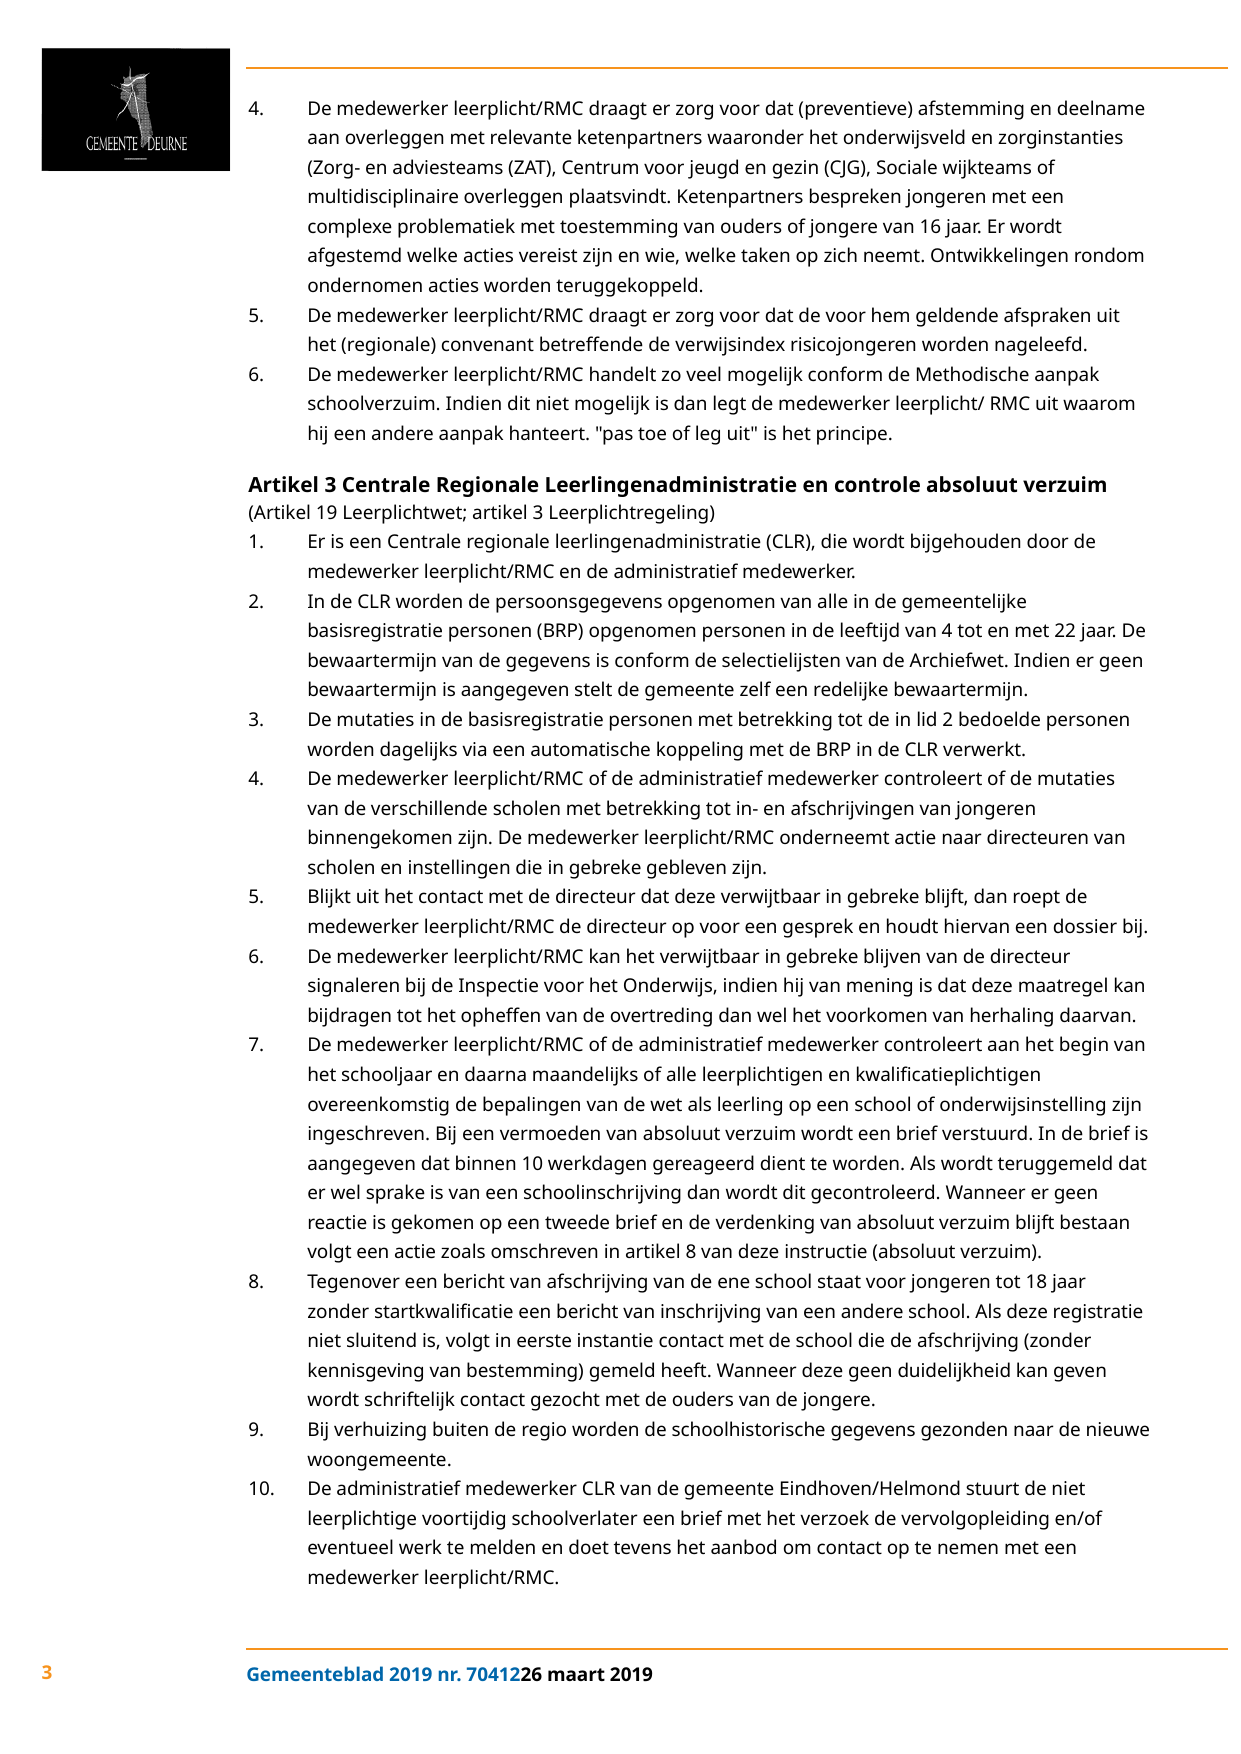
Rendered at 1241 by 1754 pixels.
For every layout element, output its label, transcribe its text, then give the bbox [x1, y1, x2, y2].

list Er is een Centrale regionale leerlingenadministratie (CLR), die wordt bijgehouden door de medewerker leerplicht/RMC en de administratief medewerker. [248, 529, 1152, 584]
list De mutaties in de basisregistratie personen met betrekking tot de in lid 2 bedoelde personen worden dagelijks via een automatische koppeling met de BRP in de CLR verwerkt. [248, 706, 1152, 761]
list De medewerker leerplicht/RMC of de administratief medewerker controleert aan het begin van het schooljaar en daarna maandelijks of alle leerplichtigen en kwalificatieplichtigen overeenkomstig de bepalingen van de wet als leerling op een school of onderwijsinstelling zijn ingeschreven. Bij een vermoeden van absoluut verzuim wordt een brief verstuurd. In de brief is aangegeven dat binnen 10 werkdagen gereageerd dient te worden. Als wordt teruggemeld dat er wel sprake is van een schoolinschrijving dan wordt dit gecontroleerd. Wanneer er geen reactie is gekomen op een tweede brief en de verdenking van absoluut verzuim blijft bestaan volgt een actie zoals omschreven in artikel 8 van deze instructie (absoluut verzuim). [248, 1032, 1152, 1264]
list De administratief medewerker CLR van de gemeente Eindhoven/Helmond stuurt de niet leerplichtige voortijdig schoolverlater een brief met het verzoek de vervolgopleiding en/of eventueel werk te melden en doet tevens het aanbod om contact op te nemen met een medewerker leerplicht/RMC. [248, 1475, 1152, 1590]
list Bij verhuizing buiten de regio worden de schoolhistorische gegevens gezonden naar de nieuwe woongemeente. [248, 1416, 1152, 1471]
text (Artikel 19 Leerplichtwet; artikel 3 Leerplichtregeling) [248, 499, 1152, 525]
list De medewerker leerplicht/RMC kan het verwijtbaar in gebreke blijven van de directeur signaleren bij de Inspectie voor het Onderwijs, indien hij van mening is dat deze maatregel kan bijdragen tot het opheffen van de overtreding dan wel het voorkomen van herhaling daarvan. [248, 943, 1152, 1028]
text Artikel 3 Centrale Regionale Leerlingenadministratie en controle absoluut verzuim [248, 471, 1152, 499]
list Blijkt uit het contact met de directeur dat deze verwijtbaar in gebreke blijft, dan roept de medewerker leerplicht/RMC de directeur op voor een gesprek en houdt hiervan een dossier bij. [248, 884, 1152, 939]
list De medewerker leerplicht/RMC of de administratief medewerker controleert of de mutaties van de verschillende scholen met betrekking tot in- en afschrijvingen van jongeren binnengekomen zijn. De medewerker leerplicht/RMC onderneemt actie naar directeuren van scholen en instellingen die in gebreke gebleven zijn. [248, 765, 1152, 880]
list De medewerker leerplicht/RMC handelt zo veel mogelijk conform de Methodische aanpak schoolverzuim. Indien dit niet mogelijk is dan legt de medewerker leerplicht/ RMC uit waarom hij een andere aanpak hanteert. "pas toe of leg uit" is het principe. [248, 361, 1152, 446]
list De medewerker leerplicht/RMC draagt er zorg voor dat de voor hem geldende afspraken uit het (regionale) convenant betreffende de verwijsindex risicojongeren worden nageleefd. [248, 302, 1152, 357]
list De medewerker leerplicht/RMC draagt er zorg voor dat (preventieve) afstemming en deelname aan overleggen met relevante ketenpartners waaronder het onderwijsveld en zorginstanties (Zorg- en adviesteams (ZAT), Centrum voor jeugd en gezin (CJG), Sociale wijkteams of multidisciplinaire overleggen plaatsvindt. Ketenpartners bespreken jongeren met een complexe problematiek met toestemming van ouders of jongere van 16 jaar. Er wordt afgestemd welke acties vereist zijn en wie, welke taken op zich neemt. Ontwikkelingen rondom ondernomen acties worden teruggekoppeld. [248, 95, 1152, 298]
list Tegenover een bericht van afschrijving van de ene school staat voor jongeren tot 18 jaar zonder startkwalificatie een bericht van inschrijving van een andere school. Als deze registratie niet sluitend is, volgt in eerste instantie contact met de school die de afschrijving (zonder kennisgeving van bestemming) gemeld heeft. Wanneer deze geen duidelijkheid kan geven wordt schriftelijk contact gezocht met de ouders van de jongere. [248, 1268, 1152, 1412]
picture [41, 47, 231, 172]
list In de CLR worden de persoonsgegevens opgenomen van alle in de gemeentelijke basisregistratie personen (BRP) opgenomen personen in de leeftijd van 4 tot en met 22 jaar. De bewaartermijn van de gegevens is conform de selectielijsten van de Archiefwet. Indien er geen bewaartermijn is aangegeven stelt de gemeente zelf een redelijke bewaartermijn. [248, 588, 1152, 702]
